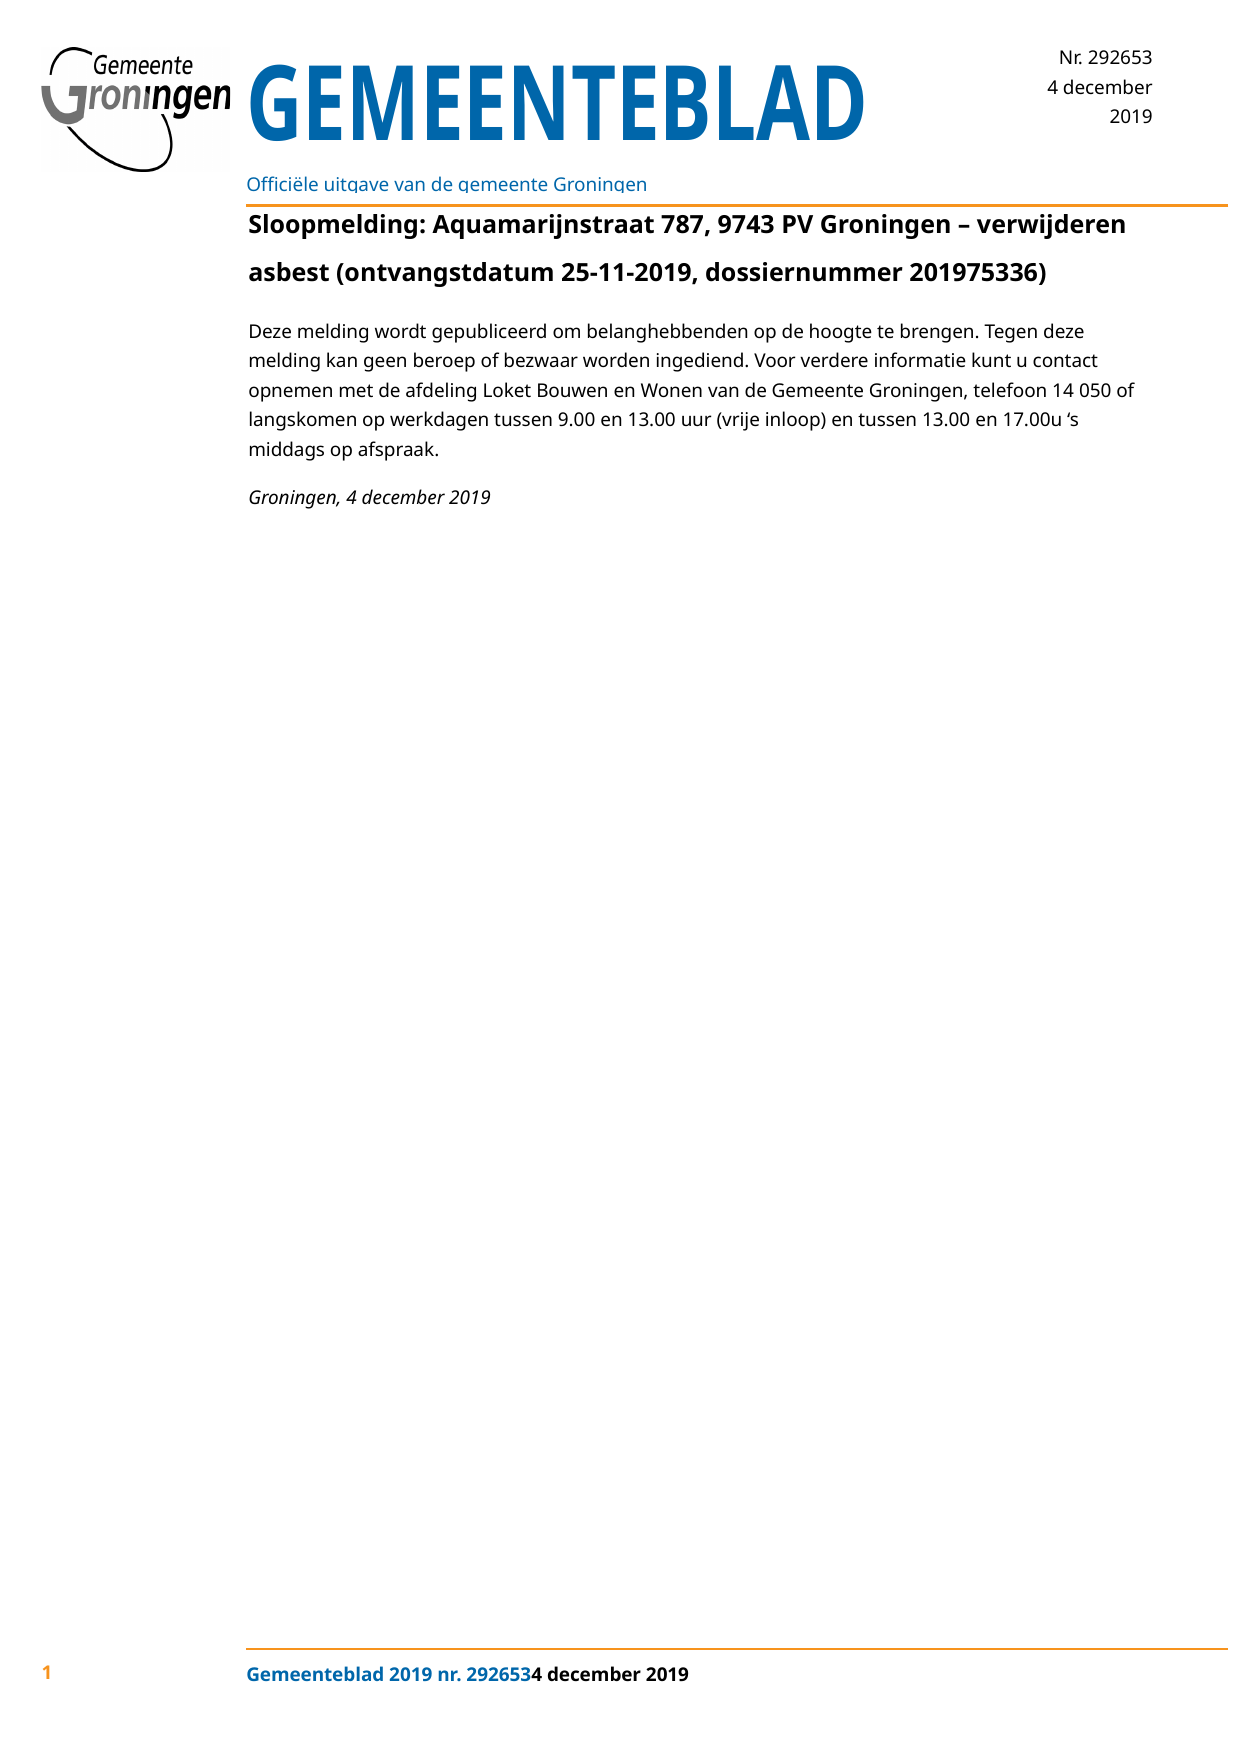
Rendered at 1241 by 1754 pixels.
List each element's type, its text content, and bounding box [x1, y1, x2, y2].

text Groningen, 4 december 2019 [248, 484, 1152, 510]
picture [41, 47, 231, 172]
text Sloopmelding: Aquamarijnstraat 787, 9743 PV Groningen – verwijderen asbest (ontvangstdatum 25-11-2019, dossiernummer 201975336) [248, 207, 1152, 288]
text Deze melding wordt gepubliceerd om belanghebbenden op de hoogte te brengen. Tegen deze melding kan geen beroep of bezwaar worden ingediend. Voor verdere informatie kunt u contact opnemen met de afdeling Loket Bouwen en Wonen van de Gemeente Groningen, telefoon 14 050 of langskomen op werkdagen tussen 9.00 en 13.00 uur (vrije inloop) en tussen 13.00 en 17.00u ‘s middags op afspraak. [248, 318, 1152, 462]
